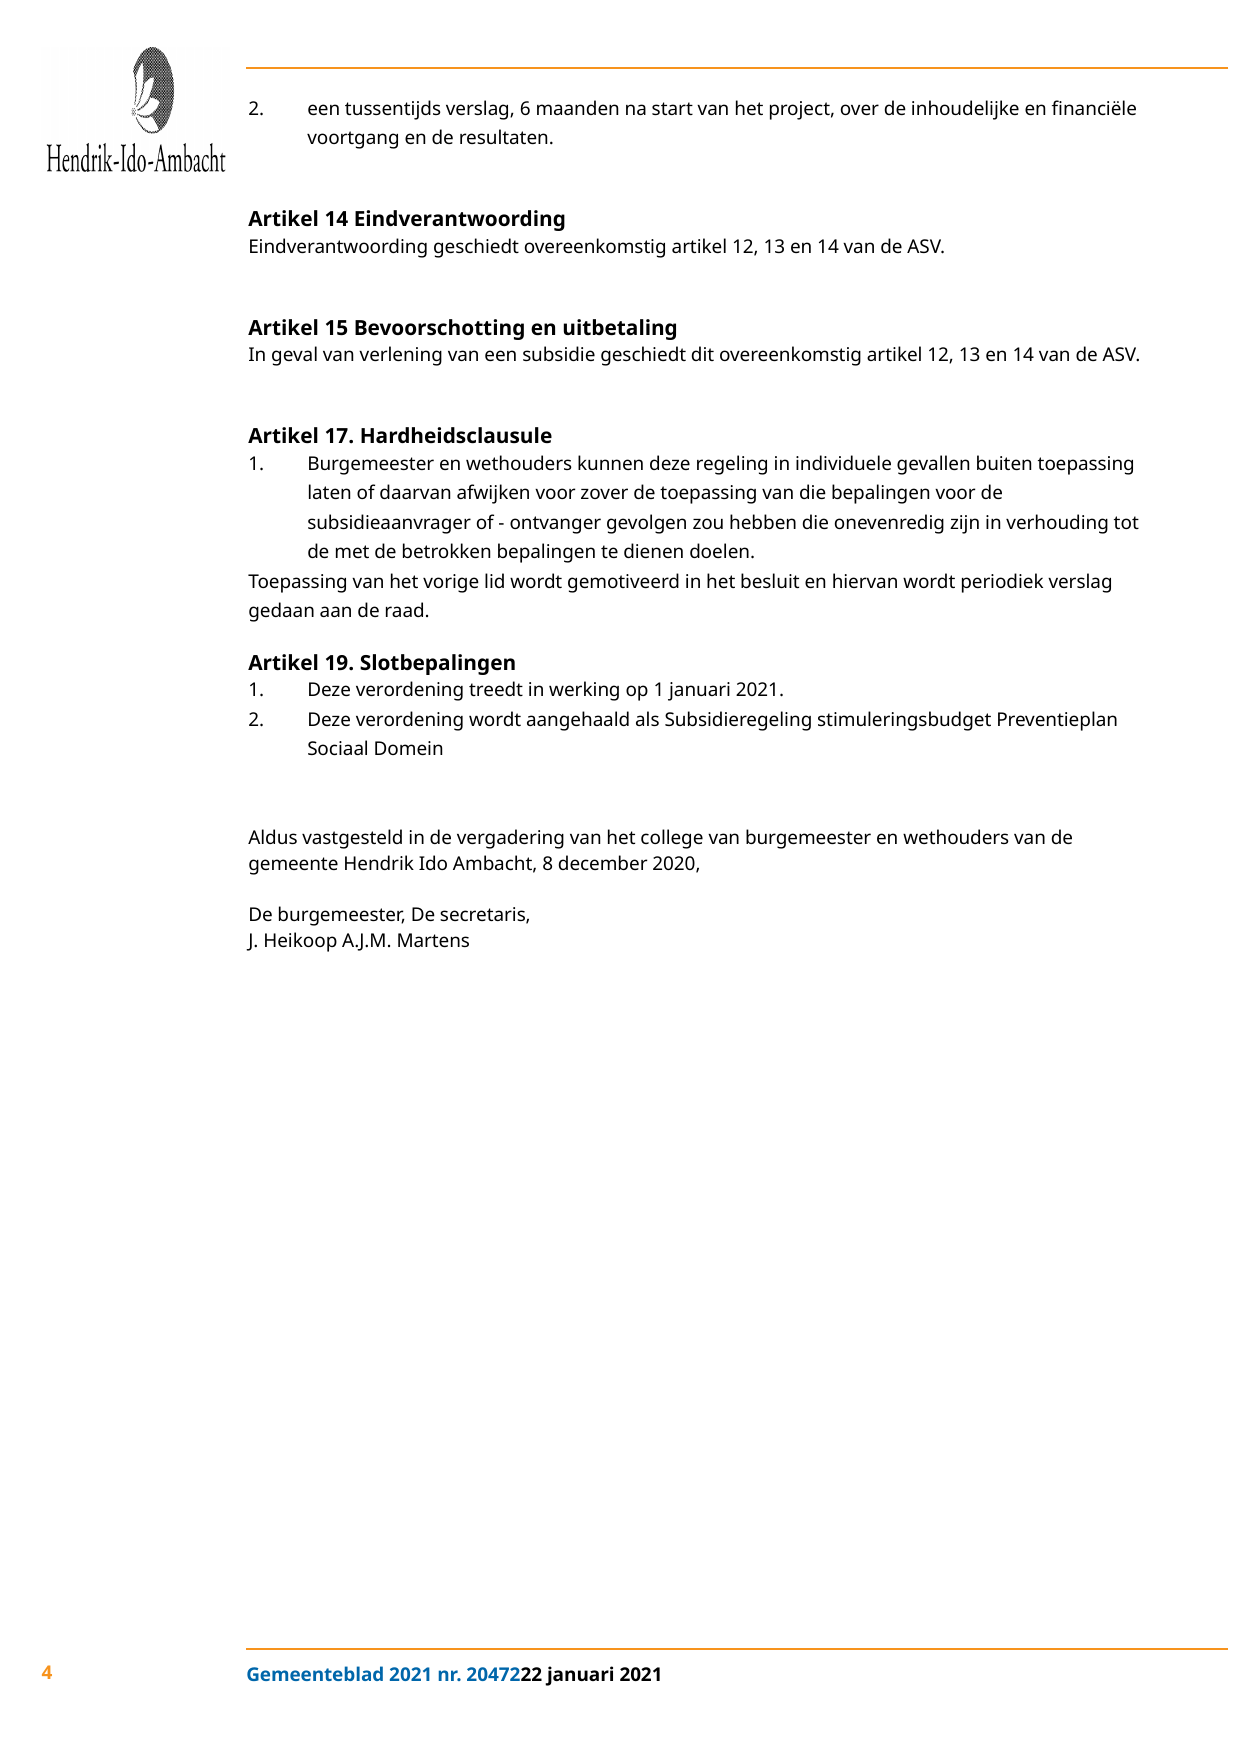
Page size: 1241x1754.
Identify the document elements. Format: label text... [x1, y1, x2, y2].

text Artikel 19. Slotbepalingen [248, 648, 1152, 676]
text Artikel 14 Eindverantwoording [248, 204, 1152, 233]
text De burgemeester, De secretaris, [248, 902, 1152, 927]
text Artikel 15 Bevoorschotting en uitbetaling [248, 313, 1152, 341]
text Toepassing van het vorige lid wordt gemotiveerd in het besluit en hiervan wordt periodiek verslag gedaan aan de raad. [248, 568, 1152, 623]
text J. Heikoop A.J.M. Martens [248, 927, 1152, 953]
list Burgemeester en wethouders kunnen deze regeling in individuele gevallen buiten toepassing laten of daarvan afwijken voor zover de toepassing van die bepalingen voor de subsidieaanvrager of - ontvanger gevolgen zou hebben die onevenredig zijn in verhouding tot de met de betrokken bepalingen te dienen doelen. [248, 450, 1152, 564]
text Aldus vastgesteld in de vergadering van het college van burgemeester en wethouders van de gemeente Hendrik Ido Ambacht, 8 december 2020, [248, 824, 1152, 876]
text In geval van verlening van een subsidie geschiedt dit overeenkomstig artikel 12, 13 en 14 van de ASV. [248, 341, 1152, 367]
text Eindverantwoording geschiedt overeenkomstig artikel 12, 13 en 14 van de ASV. [248, 233, 1152, 258]
list Deze verordening wordt aangehaald als Subsidieregeling stimuleringsbudget Preventieplan Sociaal Domein [248, 706, 1152, 761]
picture [41, 47, 231, 172]
text Artikel 17. Hardheidsclausule [248, 421, 1152, 450]
list een tussentijds verslag, 6 maanden na start van het project, over de inhoudelijke en financiële voortgang en de resultaten. [248, 95, 1152, 150]
list Deze verordening treedt in werking op 1 januari 2021. [248, 676, 1152, 702]
